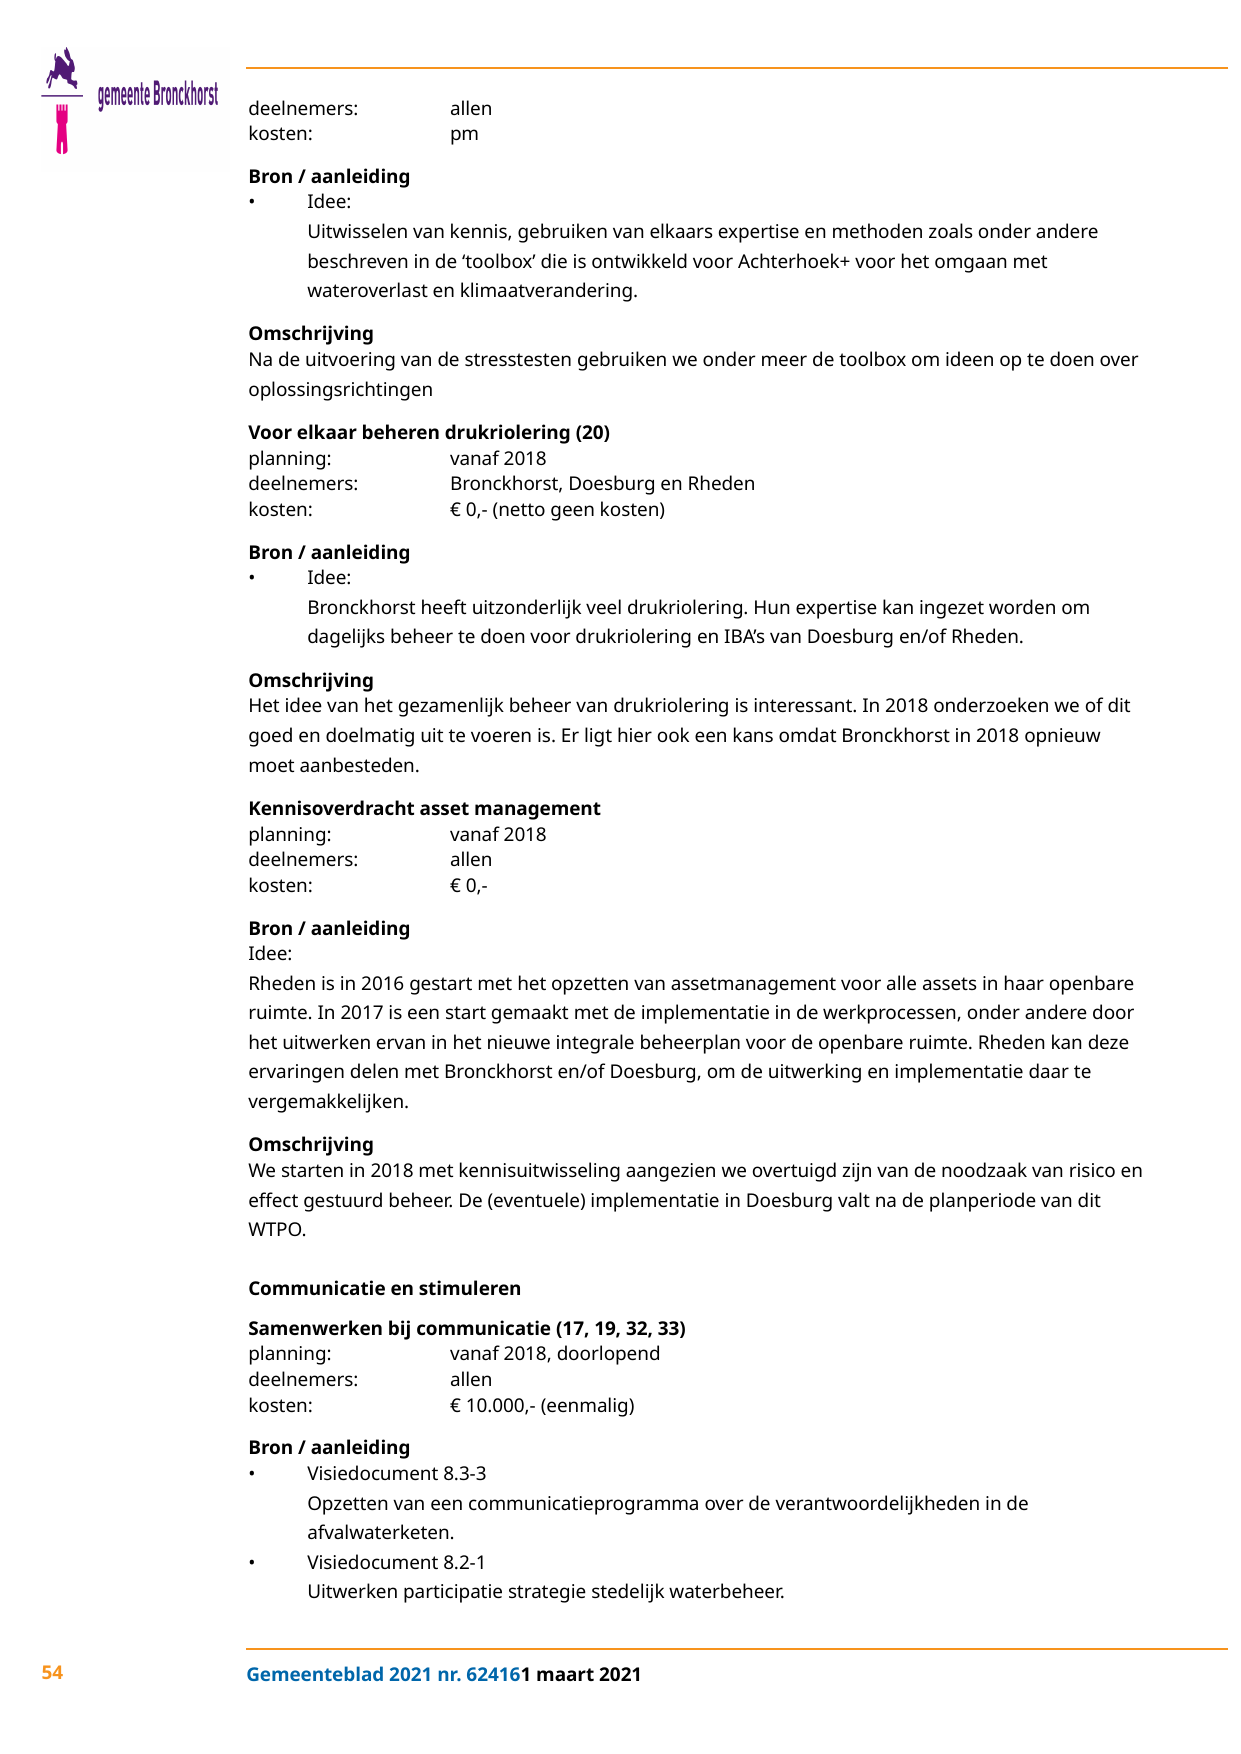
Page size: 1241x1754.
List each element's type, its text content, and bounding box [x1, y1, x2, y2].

table_cell allen [450, 846, 1152, 872]
list Visiedocument 8.2-1 [248, 1549, 1152, 1575]
text Bron / aanleiding [248, 539, 1152, 564]
table_cell kosten: [248, 872, 450, 898]
table_header planning: [248, 821, 450, 846]
list Visiedocument 8.3-3 [248, 1460, 1152, 1486]
table_cell € 0,- (netto geen kosten) [450, 496, 1152, 522]
list Uitwerken participatie strategie stedelijk waterbeheer. [248, 1579, 1152, 1604]
table_cell deelnemers: [248, 1366, 450, 1392]
table_cell deelnemers: [248, 95, 450, 121]
text Na de uitvoering van de stresstesten gebruiken we onder meer de toolbox om ideen op te doen over oplossingsrichtingen [248, 346, 1152, 402]
text Het idee van het gezamenlijk beheer van drukriolering is interessant. In 2018 onderzoeken we of dit goed en doelmatig uit te voeren is. Er ligt hier ook een kans omdat Bronckhorst in 2018 opnieuw moet aanbesteden. [248, 693, 1152, 777]
table_header vanaf 2018, doorlopend [450, 1341, 1152, 1366]
table_header vanaf 2018 [450, 821, 1152, 846]
table_cell pm [450, 121, 1152, 146]
text Omschrijving [248, 1131, 1152, 1157]
table_cell kosten: [248, 496, 450, 522]
list Bronckhorst heeft uitzonderlijk veel drukriolering. Hun expertise kan ingezet worden om dagelijks beheer te doen voor drukriolering en IBA’s van Doesburg en/of Rheden. [248, 594, 1152, 649]
table_cell € 0,- [450, 872, 1152, 898]
text Kennisoverdracht asset management [248, 795, 1152, 821]
text Omschrijving [248, 321, 1152, 346]
text Voor elkaar beheren drukriolering (20) [248, 419, 1152, 445]
table_header planning: [248, 445, 450, 471]
text Samenwerken bij communicatie (17, 19, 32, 33) [248, 1315, 1152, 1341]
table_header planning: [248, 1341, 450, 1366]
table_cell € 10.000,- (eenmalig) [450, 1392, 1152, 1418]
list Uitwisselen van kennis, gebruiken van elkaars expertise en methoden zoals onder andere beschreven in de ‘toolbox’ die is ontwikkeld voor Achterhoek+ voor het omgaan met wateroverlast en klimaatverandering. [248, 218, 1152, 303]
table_cell kosten: [248, 1392, 450, 1418]
list Opzetten van een communicatieprogramma over de verantwoordelijkheden in de afvalwaterketen. [248, 1490, 1152, 1545]
picture [41, 47, 231, 172]
text Communicatie en stimuleren [248, 1276, 1152, 1301]
text We starten in 2018 met kennisuitwisseling aangezien we overtuigd zijn van de noodzaak van risico en effect gestuurd beheer. De (eventuele) implementatie in Doesburg valt na de planperiode van dit WTPO. [248, 1157, 1152, 1242]
text Bron / aanleiding [248, 915, 1152, 940]
table_cell kosten: [248, 121, 450, 146]
text Omschrijving [248, 667, 1152, 693]
table_cell allen [450, 95, 1152, 121]
table_cell Bronckhorst, Doesburg en Rheden [450, 471, 1152, 496]
table_cell allen [450, 1366, 1152, 1392]
table_header vanaf 2018 [450, 445, 1152, 471]
text Bron / aanleiding [248, 1434, 1152, 1460]
text Idee: [248, 940, 1152, 966]
table_cell deelnemers: [248, 471, 450, 496]
table_cell deelnemers: [248, 846, 450, 872]
text Bron / aanleiding [248, 163, 1152, 189]
list Idee: [248, 189, 1152, 214]
text Rheden is in 2016 gestart met het opzetten van assetmanagement voor alle assets in haar openbare ruimte. In 2017 is een start gemaakt met de implementatie in de werkprocessen, onder andere door het uitwerken ervan in het nieuwe integrale beheerplan voor de openbare ruimte. Rheden kan deze ervaringen delen met Bronckhorst en/of Doesburg, om de uitwerking en implementatie daar te vergemakkelijken. [248, 970, 1152, 1114]
list Idee: [248, 564, 1152, 590]
